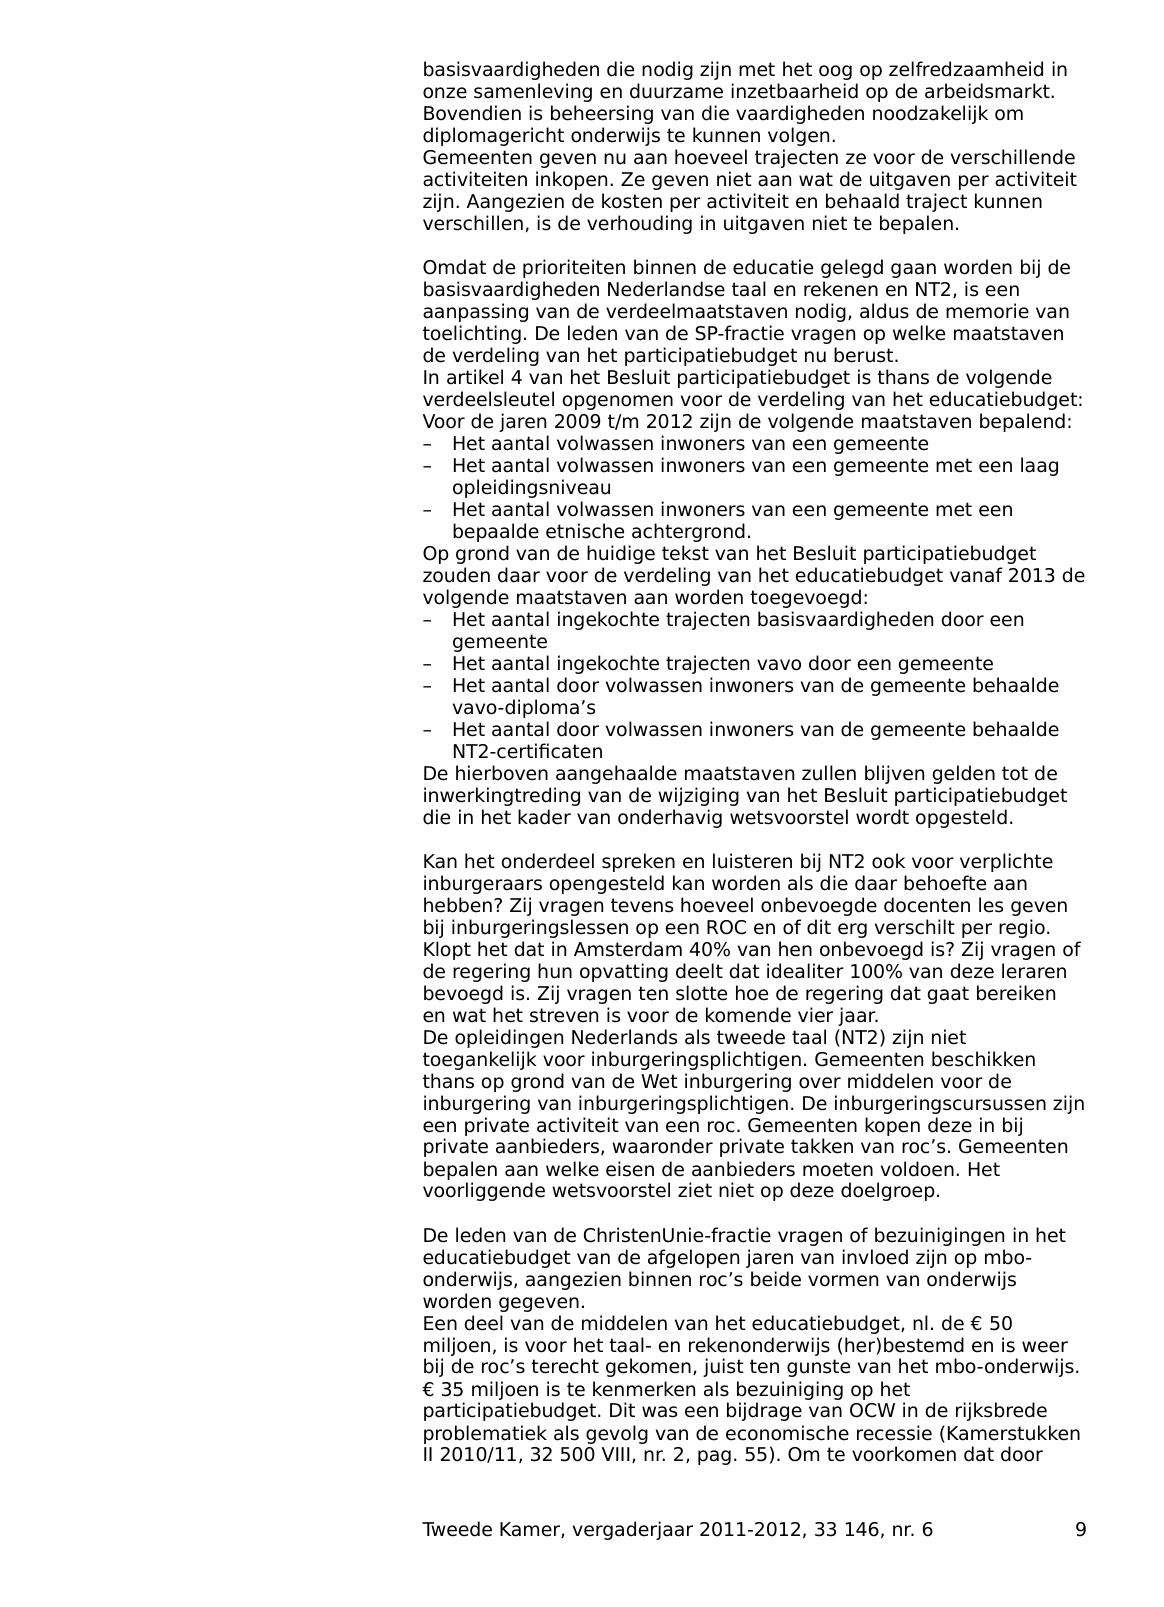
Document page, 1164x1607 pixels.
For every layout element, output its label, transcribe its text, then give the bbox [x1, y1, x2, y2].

text – Het aantal ingekochte trajecten basisvaardigheden door een gemeente [422, 609, 1087, 653]
text In artikel 4 van het Besluit participatiebudget is thans de volgende verdeelsleutel opgenomen voor de verdeling van het educatiebudget: [422, 367, 1087, 411]
text De leden van de ChristenUnie-fractie vragen of bezuinigingen in het educatiebudget van de afgelopen jaren van invloed zijn op mbo-onderwijs, aangezien binnen roc’s beide vormen van onderwijs worden gegeven. [422, 1224, 1087, 1312]
text – Het aantal volwassen inwoners van een gemeente met een laag opleidingsniveau [422, 455, 1087, 499]
text Kan het onderdeel spreken en luisteren bij NT2 ook voor verplichte inburgeraars opengesteld kan worden als die daar behoefte aan hebben? Zij vragen tevens hoeveel onbevoegde docenten les geven bij inburgeringslessen op een ROC en of dit erg verschilt per regio. Klopt het dat in Amsterdam 40% van hen onbevoegd is? Zij vragen of de regering hun opvatting deelt dat idealiter 100% van deze leraren bevoegd is. Zij vragen ten slotte hoe de regering dat gaat bereiken en wat het streven is voor de komende vier jaar. [422, 851, 1087, 1027]
text – Het aantal door volwassen inwoners van de gemeente behaalde NT2-certificaten [422, 719, 1087, 763]
text basisvaardigheden die nodig zijn met het oog op zelfredzaamheid in onze samenleving en duurzame inzetbaarheid op de arbeidsmarkt. Bovendien is beheersing van die vaardigheden noodzakelijk om diplomagericht onderwijs te kunnen volgen. [422, 59, 1087, 147]
text – Het aantal volwassen inwoners van een gemeente [422, 433, 1087, 455]
text De opleidingen Nederlands als tweede taal (NT2) zijn niet toegankelijk voor inburgeringsplichtigen. Gemeenten beschikken thans op grond van de Wet inburgering over middelen voor de inburgering van inburgeringsplichtigen. De inburgeringscursussen zijn een private activiteit van een roc. Gemeenten kopen deze in bij private aanbieders, waaronder private takken van roc’s. Gemeenten bepalen aan welke eisen de aanbieders moeten voldoen. Het voorliggende wetsvoorstel ziet niet op deze doelgroep. [422, 1027, 1087, 1202]
text – Het aantal door volwassen inwoners van de gemeente behaalde vavo-diploma’s [422, 675, 1087, 719]
text Omdat de prioriteiten binnen de educatie gelegd gaan worden bij de basisvaardigheden Nederlandse taal en rekenen en NT2, is een aanpassing van de verdeelmaatstaven nodig, aldus de memorie van toelichting. De leden van de SP-fractie vragen op welke maatstaven de verdeling van het participatiebudget nu berust. [422, 257, 1087, 367]
text Op grond van de huidige tekst van het Besluit participatiebudget zouden daar voor de verdeling van het educatiebudget vanaf 2013 de volgende maatstaven aan worden toegevoegd: [422, 543, 1087, 609]
text – Het aantal ingekochte trajecten vavo door een gemeente [422, 653, 1087, 675]
text Gemeenten geven nu aan hoeveel trajecten ze voor de verschillende activiteiten inkopen. Ze geven niet aan wat de uitgaven per activiteit zijn. Aangezien de kosten per activiteit en behaald traject kunnen verschillen, is de verhouding in uitgaven niet te bepalen. [422, 147, 1087, 235]
text Een deel van de middelen van het educatiebudget, nl. de € 50 miljoen, is voor het taal- en rekenonderwijs (her)bestemd en is weer bij de roc’s terecht gekomen, juist ten gunste van het mbo-onderwijs. € 35 miljoen is te kenmerken als bezuiniging op het participatiebudget. Dit was een bijdrage van OCW in de rijksbrede problematiek als gevolg van de economische recessie (Kamerstukken II 2010/11, 32 500 VIII, nr. 2, pag. 55). Om te voorkomen dat door [422, 1312, 1087, 1466]
text – Het aantal volwassen inwoners van een gemeente met een bepaalde etnische achtergrond. [422, 499, 1087, 543]
text De hierboven aangehaalde maatstaven zullen blijven gelden tot de inwerkingtreding van de wijziging van het Besluit participatiebudget die in het kader van onderhavig wetsvoorstel wordt opgesteld. [422, 763, 1087, 828]
text Voor de jaren 2009 t/m 2012 zijn de volgende maatstaven bepalend: [422, 411, 1087, 433]
